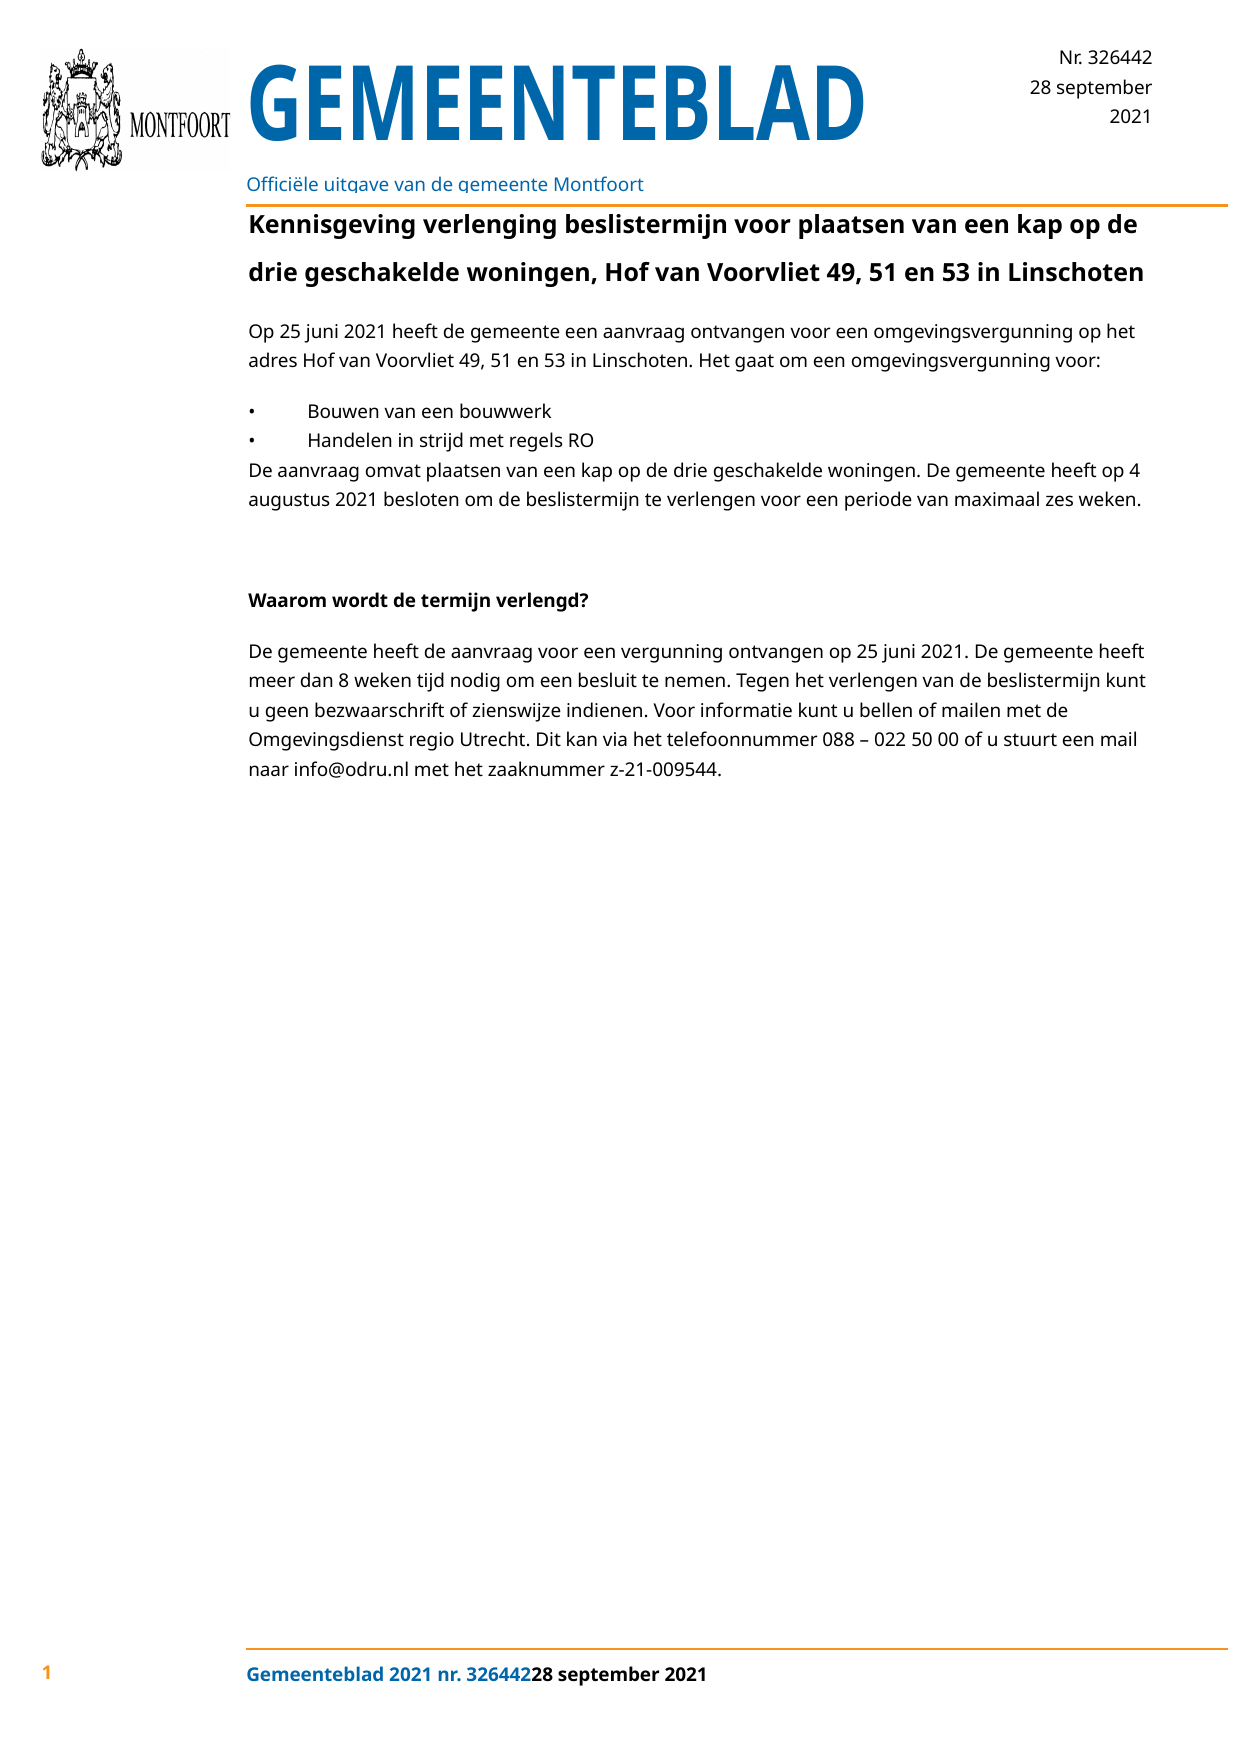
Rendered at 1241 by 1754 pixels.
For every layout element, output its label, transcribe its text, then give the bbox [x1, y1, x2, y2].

list Handelen in strijd met regels RO [248, 427, 1152, 453]
list Bouwen van een bouwwerk [248, 398, 1152, 424]
text Kennisgeving verlenging beslistermijn voor plaatsen van een kap op de drie geschakelde woningen, Hof van Voorvliet 49, 51 en 53 in Linschoten [248, 207, 1152, 288]
text Op 25 juni 2021 heeft de gemeente een aanvraag ontvangen voor een omgevingsvergunning op het adres Hof van Voorvliet 49, 51 en 53 in Linschoten. Het gaat om een omgevingsvergunning voor: [248, 318, 1152, 373]
text De gemeente heeft de aanvraag voor een vergunning ontvangen op 25 juni 2021. De gemeente heeft meer dan 8 weken tijd nodig om een besluit te nemen. Tegen het verlengen van de beslistermijn kunt u geen bezwaarschrift of zienswijze indienen. Voor informatie kunt u bellen of mailen met de Omgevingsdienst regio Utrecht. Dit kan via het telefoonnummer 088 – 022 50 00 of u stuurt een mail naar info@odru.nl met het zaaknummer z-21-009544. [248, 638, 1152, 782]
picture [41, 47, 231, 172]
text Waarom wordt de termijn verlengd? [248, 587, 1152, 613]
text De aanvraag omvat plaatsen van een kap op de drie geschakelde woningen. De gemeente heeft op 4 augustus 2021 besloten om de beslistermijn te verlengen voor een periode van maximaal zes weken. [248, 457, 1152, 512]
